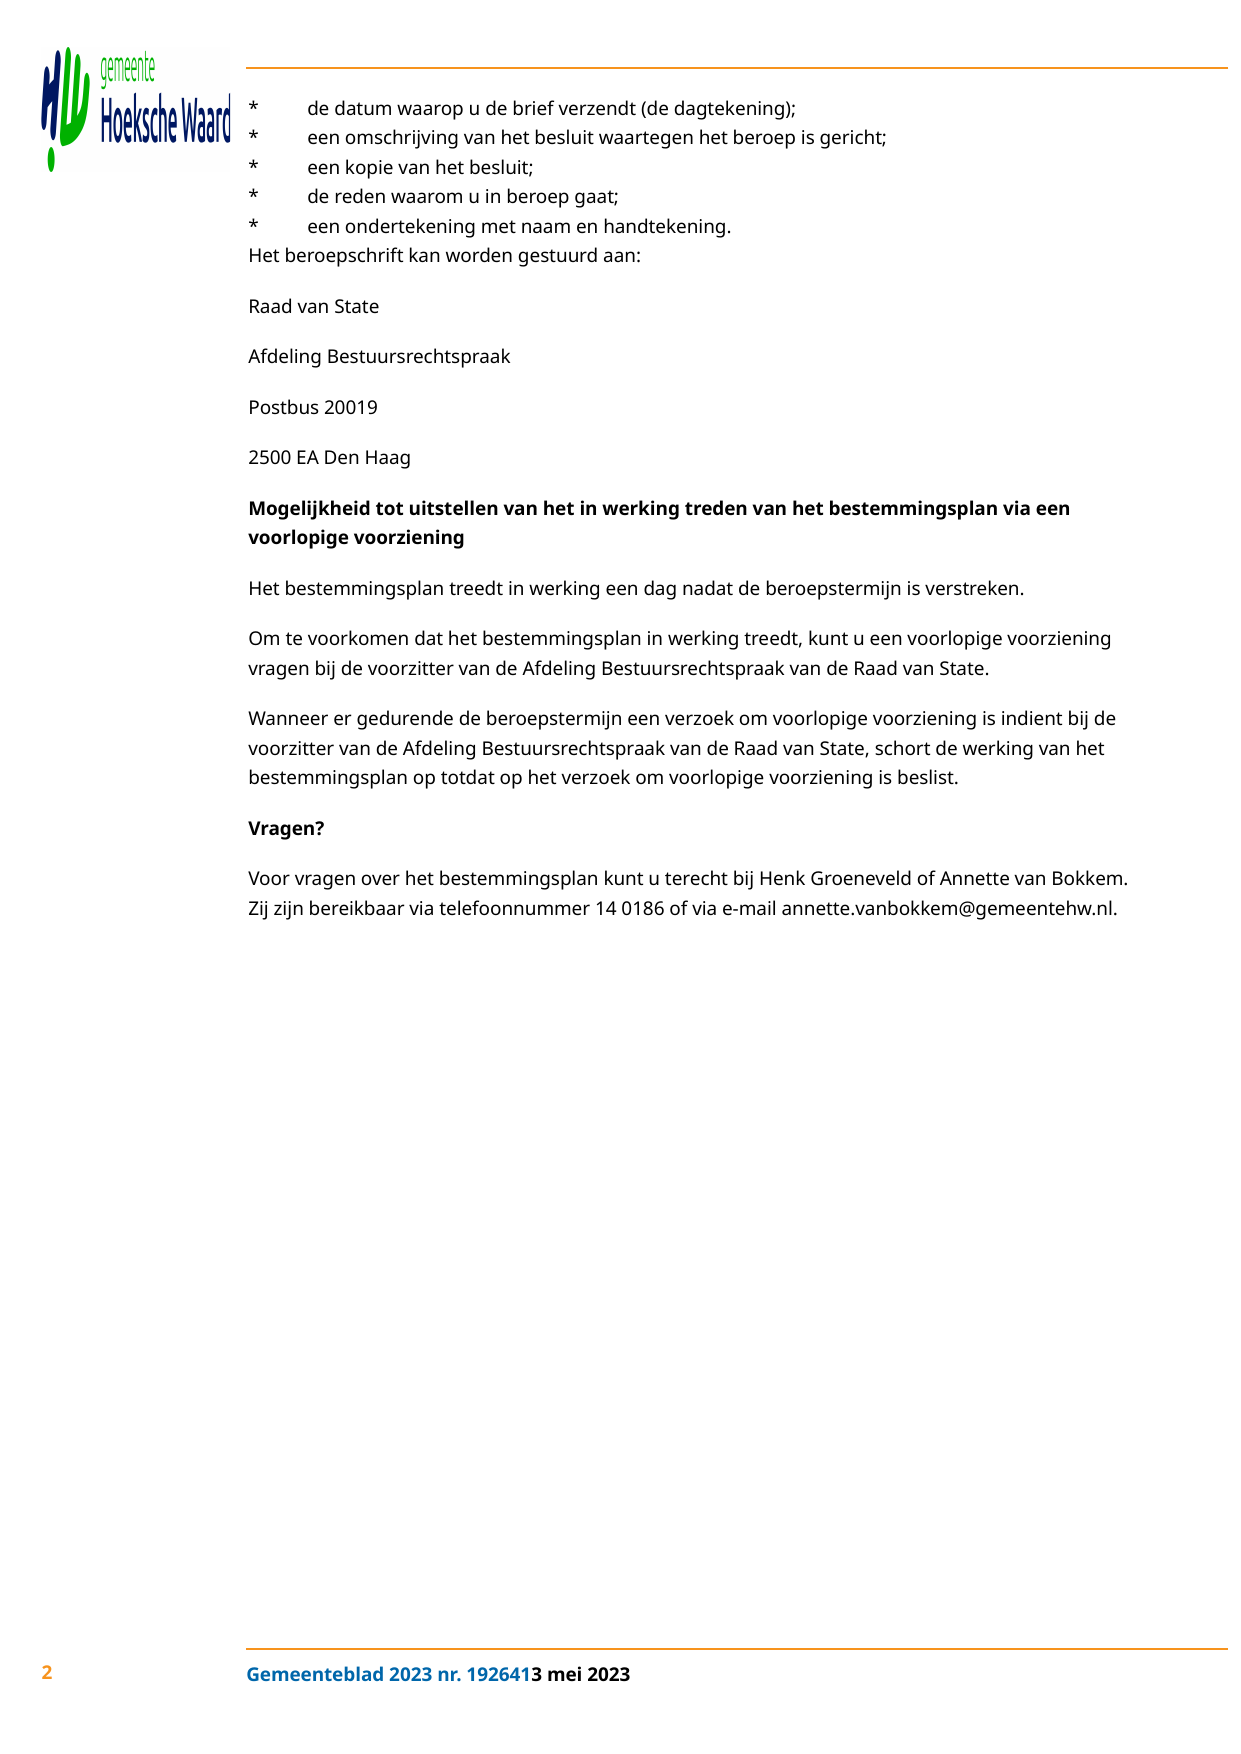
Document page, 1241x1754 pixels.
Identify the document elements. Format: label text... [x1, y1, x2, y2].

picture [41, 47, 231, 172]
list de reden waarom u in beroep gaat; [248, 183, 1152, 209]
text Voor vragen over het bestemmingsplan kunt u terecht bij Henk Groeneveld of Annette van Bokkem. Zij zijn bereikbaar via telefoonnummer 14 0186 of via e-mail annette.vanbokkem@gemeentehw.nl. [248, 865, 1152, 921]
list een ondertekening met naam en handtekening. [248, 213, 1152, 239]
list een kopie van het besluit; [248, 154, 1152, 180]
text Om te voorkomen dat het bestemmingsplan in werking treedt, kunt u een voorlopige voorziening vragen bij de voorzitter van de Afdeling Bestuursrechtspraak van de Raad van State. [248, 625, 1152, 681]
text Wanneer er gedurende de beroepstermijn een verzoek om voorlopige voorziening is indient bij de voorzitter van de Afdeling Bestuursrechtspraak van de Raad van State, schort de werking van het bestemmingsplan op totdat op het verzoek om voorlopige voorziening is beslist. [248, 705, 1152, 790]
text Vragen? [248, 815, 1152, 841]
text Mogelijkheid tot uitstellen van het in werking treden van het bestemmingsplan via een voorlopige voorziening [248, 495, 1152, 550]
text Het bestemmingsplan treedt in werking een dag nadat de beroepstermijn is verstreken. [248, 575, 1152, 601]
text Postbus 20019 [248, 394, 1152, 420]
list een omschrijving van het besluit waartegen het beroep is gericht; [248, 124, 1152, 150]
text 2500 EA Den Haag [248, 444, 1152, 470]
text Het beroepschrift kan worden gestuurd aan: [248, 243, 1152, 268]
text Afdeling Bestuursrechtspraak [248, 343, 1152, 369]
list de datum waarop u de brief verzendt (de dagtekening); [248, 95, 1152, 121]
text Raad van State [248, 293, 1152, 319]
